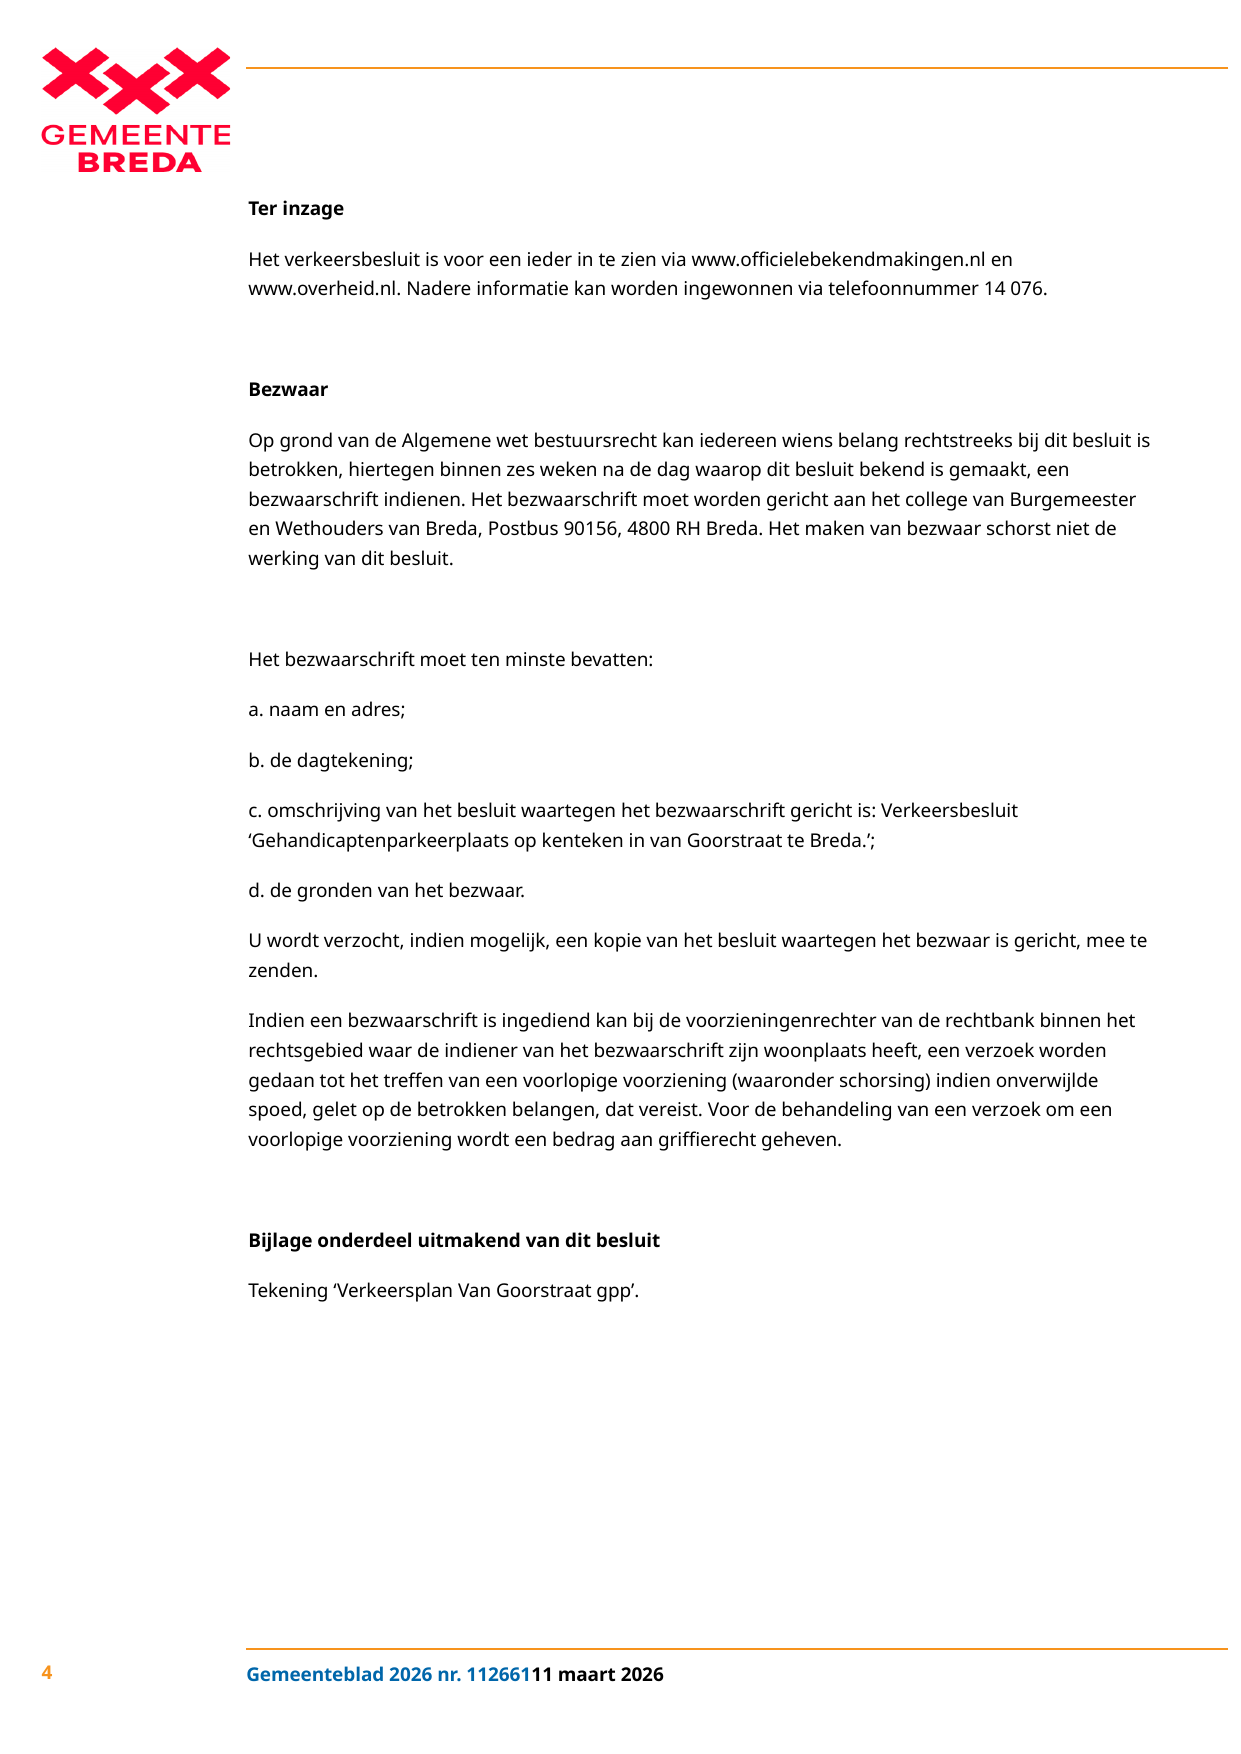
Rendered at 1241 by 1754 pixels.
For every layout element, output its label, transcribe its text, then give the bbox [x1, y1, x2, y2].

text Op grond van de Algemene wet bestuursrecht kan iedereen wiens belang rechtstreeks bij dit besluit is betrokken, hiertegen binnen zes weken na de dag waarop dit besluit bekend is gemaakt, een bezwaarschrift indienen. Het bezwaarschrift moet worden gericht aan het college van Burgemeester en Wethouders van Breda, Postbus 90156, 4800 RH Breda. Het maken van bezwaar schorst niet de werking van dit besluit. [248, 427, 1152, 571]
text Tekening ‘Verkeersplan Van Goorstraat gpp’. [248, 1277, 1152, 1303]
text Bijlage onderdeel uitmakend van dit besluit [248, 1227, 1152, 1253]
text U wordt verzocht, indien mogelijk, een kopie van het besluit waartegen het bezwaar is gericht, mee te zenden. [248, 928, 1152, 983]
picture [41, 47, 231, 172]
text Ter inzage [248, 196, 1152, 221]
text Het verkeersbesluit is voor een ieder in te zien via www.officielebekendmakingen.nl en www.overheid.nl. Nadere informatie kan worden ingewonnen via telefoonnummer 14 076. [248, 246, 1152, 301]
text Indien een bezwaarschrift is ingediend kan bij de voorzieningenrechter van de rechtbank binnen het rechtsgebied waar de indiener van het bezwaarschrift zijn woonplaats heeft, een verzoek worden gedaan tot het treffen van een voorlopige voorziening (waaronder schorsing) indien onverwijlde spoed, gelet op de betrokken belangen, dat vereist. Voor de behandeling van een verzoek om een voorlopige voorziening wordt een bedrag aan griffierecht geheven. [248, 1008, 1152, 1152]
text c. omschrijving van het besluit waartegen het bezwaarschrift gericht is: Verkeersbesluit ‘Gehandicaptenparkeerplaats op kenteken in van Goorstraat te Breda.’; [248, 797, 1152, 853]
text b. de dagtekening; [248, 747, 1152, 773]
text Bezwaar [248, 376, 1152, 402]
text Het bezwaarschrift moet ten minste bevatten: [248, 646, 1152, 672]
text d. de gronden van het bezwaar. [248, 877, 1152, 903]
text a. naam en adres; [248, 696, 1152, 722]
